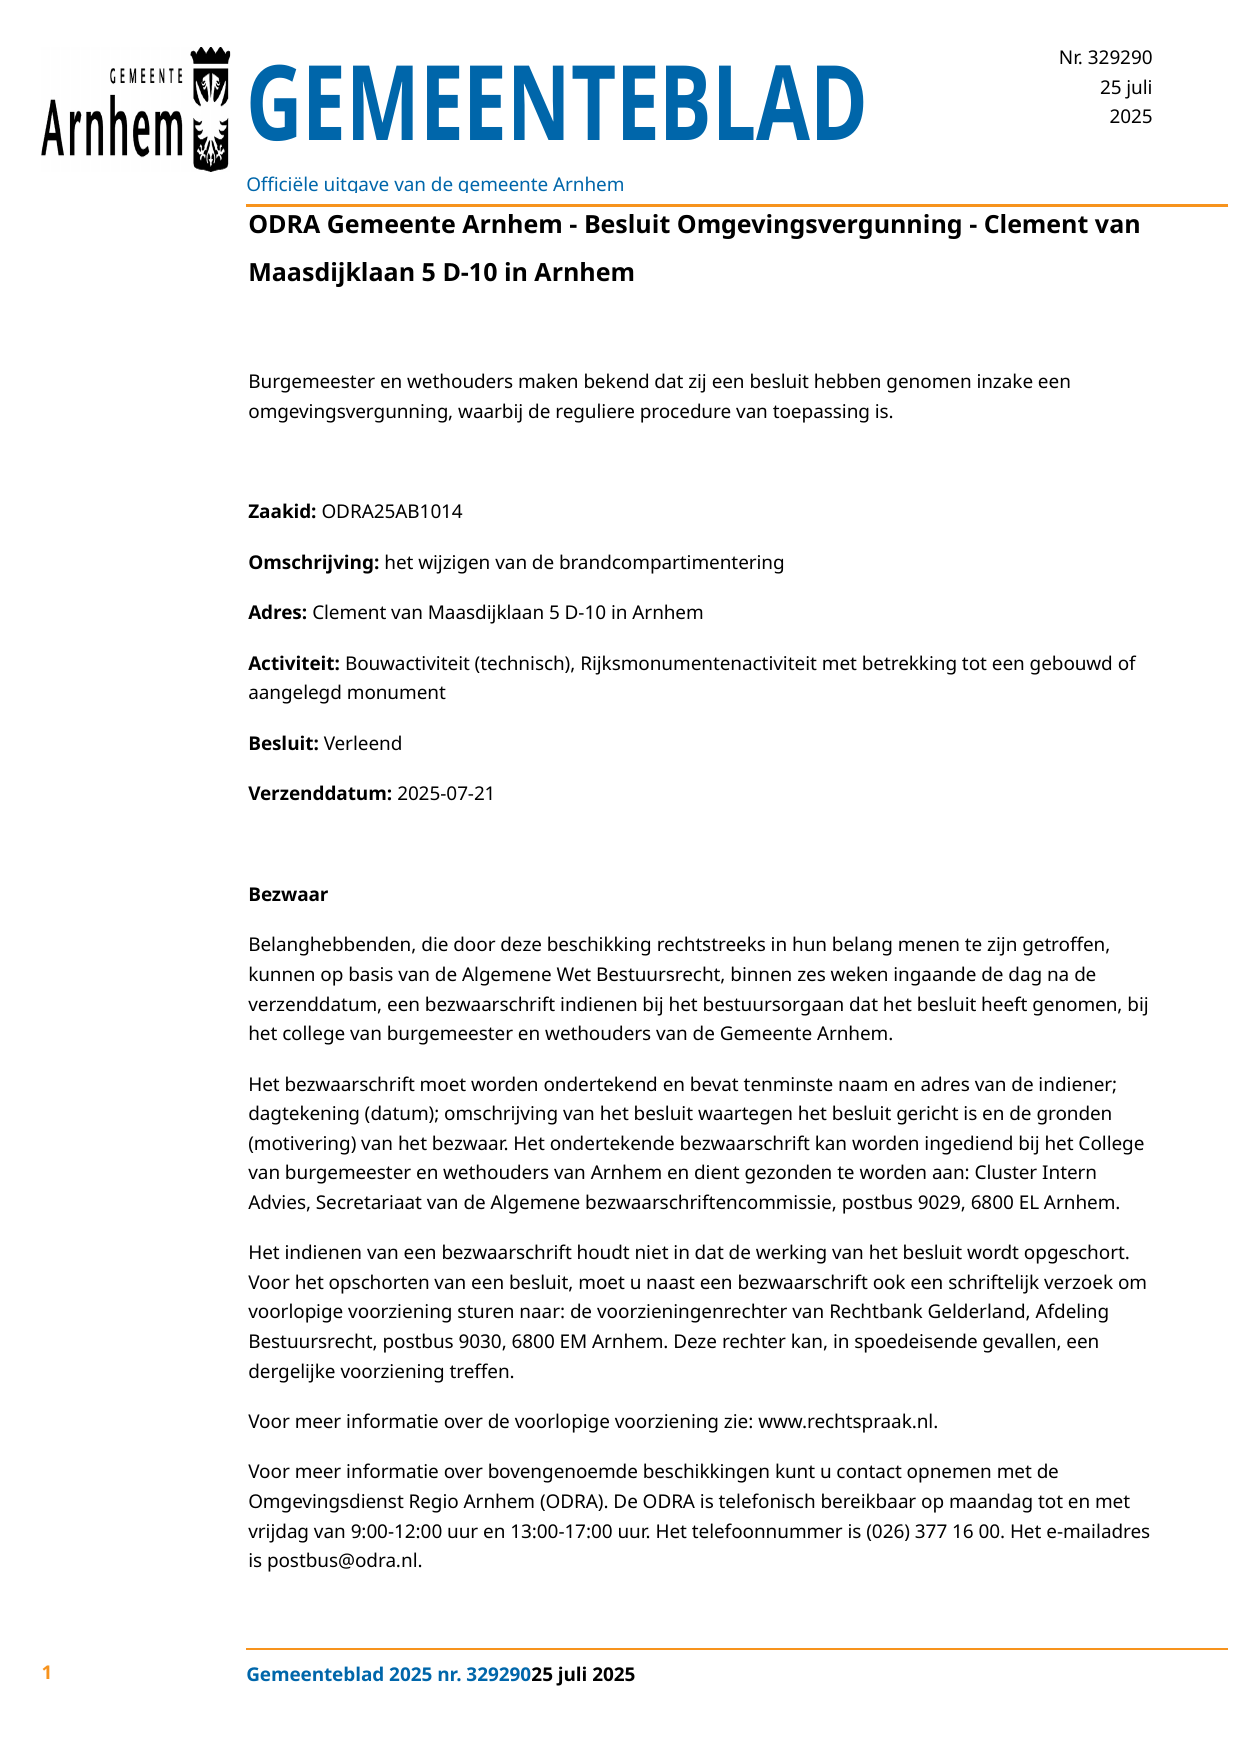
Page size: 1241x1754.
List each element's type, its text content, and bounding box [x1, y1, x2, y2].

text Bezwaar [248, 881, 1152, 907]
text Burgemeester en wethouders maken bekend dat zij een besluit hebben genomen inzake een omgevingsvergunning, waarbij de reguliere procedure van toepassing is. [248, 368, 1152, 424]
text Verzenddatum: 2025-07-21 [248, 780, 1152, 806]
text Activiteit: Bouwactiviteit (technisch), Rijksmonumentenactiviteit met betrekking tot een gebouwd of aangelegd monument [248, 650, 1152, 705]
text Omschrijving: het wijzigen van de brandcompartimentering [248, 549, 1152, 575]
text Belanghebbenden, die door deze beschikking rechtstreeks in hun belang menen te zijn getroffen, kunnen op basis van de Algemene Wet Bestuursrecht, binnen zes weken ingaande de dag na de verzenddatum, een bezwaarschrift indienen bij het bestuursorgaan dat het besluit heeft genomen, bij het college van burgemeester en wethouders van de Gemeente Arnhem. [248, 932, 1152, 1046]
text Besluit: Verleend [248, 730, 1152, 756]
text Voor meer informatie over bovengenoemde beschikkingen kunt u contact opnemen met de Omgevingsdienst Regio Arnhem (ODRA). De ODRA is telefonisch bereikbaar op maandag tot en met vrijdag van 9:00-12:00 uur en 13:00-17:00 uur. Het telefoonnummer is (026) 377 16 00. Het e-mailadres is postbus@odra.nl. [248, 1459, 1152, 1573]
text Zaakid: ODRA25AB1014 [248, 499, 1152, 524]
text Adres: Clement van Maasdijklaan 5 D-10 in Arnhem [248, 599, 1152, 625]
text ODRA Gemeente Arnhem - Besluit Omgevingsvergunning - Clement van Maasdijklaan 5 D-10 in Arnhem [248, 207, 1152, 288]
picture [41, 47, 231, 172]
text Voor meer informatie over de voorlopige voorziening zie: www.rechtspraak.nl. [248, 1408, 1152, 1434]
text Het bezwaarschrift moet worden ondertekend en bevat tenminste naam en adres van de indiener; dagtekening (datum); omschrijving van het besluit waartegen het besluit gericht is en de gronden (motivering) van het bezwaar. Het ondertekende bezwaarschrift kan worden ingediend bij het College van burgemeester en wethouders van Arnhem en dient gezonden te worden aan: Cluster Intern Advies, Secretariaat van de Algemene bezwaarschriftencommissie, postbus 9029, 6800 EL Arnhem. [248, 1071, 1152, 1215]
text Het indienen van een bezwaarschrift houdt niet in dat de werking van het besluit wordt opgeschort. Voor het opschorten van een besluit, moet u naast een bezwaarschrift ook een schriftelijk verzoek om voorlopige voorziening sturen naar: de voorzieningenrechter van Rechtbank Gelderland, Afdeling Bestuursrecht, postbus 9030, 6800 EM Arnhem. Deze rechter kan, in spoedeisende gevallen, een dergelijke voorziening treffen. [248, 1239, 1152, 1384]
